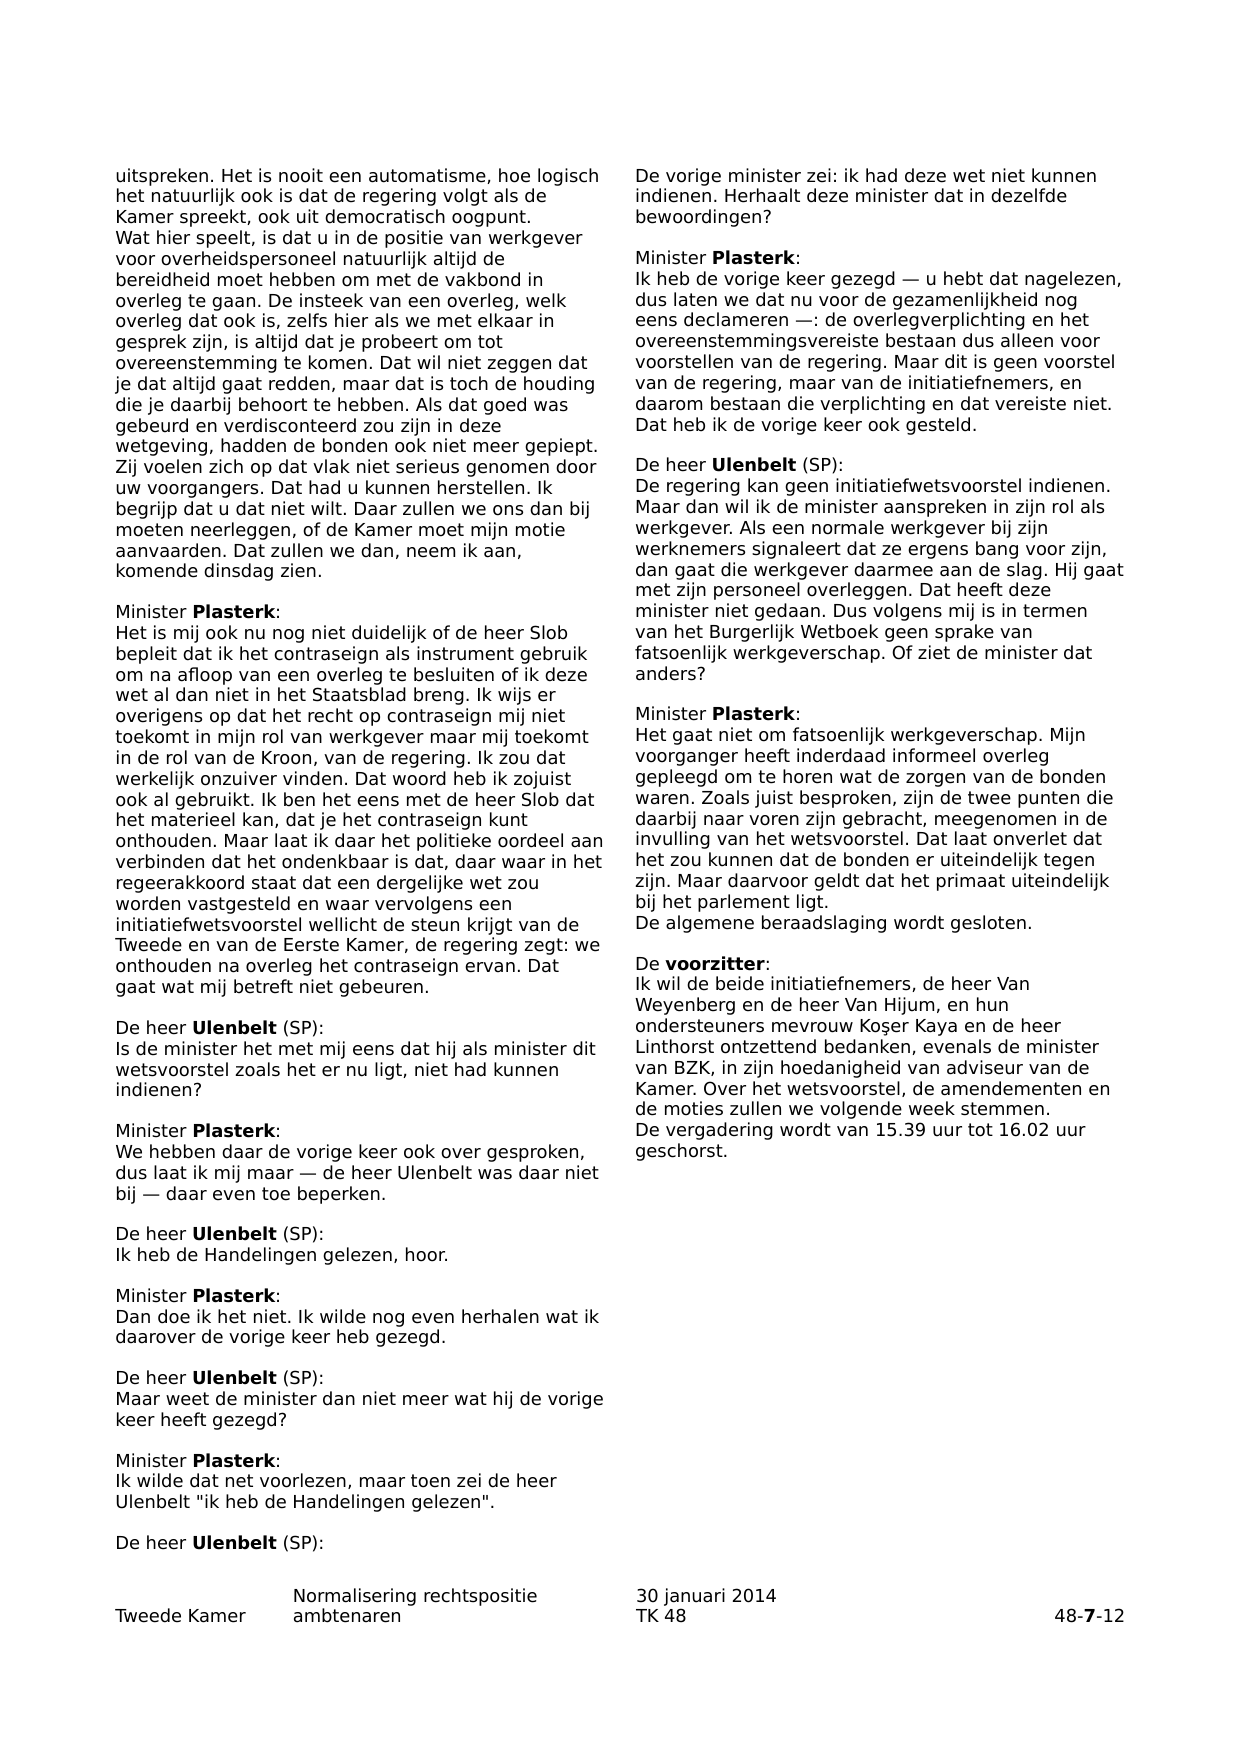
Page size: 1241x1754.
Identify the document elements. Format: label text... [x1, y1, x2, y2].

text Het gaat niet om fatsoenlijk werkgeverschap. Mijn voorganger heeft inderdaad informeel overleg gepleegd om te horen wat de zorgen van de bonden waren. Zoals juist besproken, zijn de twee punten die daarbij naar voren zijn gebracht, meegenomen in de invulling van het wetsvoorstel. Dat laat onverlet dat het zou kunnen dat de bonden er uiteindelijk tegen zijn. Maar daarvoor geldt dat het primaat uiteindelijk bij het parlement ligt. [635, 725, 1125, 912]
text Ik wilde dat net voorlezen, maar toen zei de heer Ulenbelt "ik heb de Handelingen gelezen". [115, 1471, 605, 1513]
text De heer Ulenbelt (SP): [115, 1533, 605, 1554]
text Minister Plasterk: [115, 602, 605, 623]
text Het is mij ook nu nog niet duidelijk of de heer Slob bepleit dat ik het contraseign als instrument gebruik om na afloop van een overleg te besluiten of ik deze wet al dan niet in het Staatsblad breng. Ik wijs er overigens op dat het recht op contraseign mij niet toekomt in mijn rol van werkgever maar mij toekomt in de rol van de Kroon, van de regering. Ik zou dat werkelijk onzuiver vinden. Dat woord heb ik zojuist ook al gebruikt. Ik ben het eens met de heer Slob dat het materieel kan, dat je het contraseign kunt onthouden. Maar laat ik daar het politieke oordeel aan verbinden dat het ondenkbaar is dat, daar waar in het regeerakkoord staat dat een dergelijke wet zou worden vastgesteld en waar vervolgens een initiatiefwetsvoorstel wellicht de steun krijgt van de Tweede en van de Eerste Kamer, de regering zegt: we onthouden na overleg het contraseign ervan. Dat gaat wat mij betreft niet gebeuren. [115, 623, 605, 998]
text De heer Ulenbelt (SP): [115, 1224, 605, 1245]
text Ik wil de beide initiatiefnemers, de heer Van Weyenberg en de heer Van Hijum, en hun ondersteuners mevrouw Koşer Kaya en de heer Linthorst ontzettend bedanken, evenals de minister van BZK, in zijn hoedanigheid van adviseur van de Kamer. Over het wetsvoorstel, de amendementen en de moties zullen we volgende week stemmen. [635, 974, 1125, 1120]
text De algemene beraadslaging wordt gesloten. [635, 912, 1125, 933]
text De heer Ulenbelt (SP): [115, 1018, 605, 1038]
text De voorzitter: [635, 953, 1125, 974]
text Wat hier speelt, is dat u in de positie van werkgever voor overheidspersoneel natuurlijk altijd de bereidheid moet hebben om met de vakbond in overleg te gaan. De insteek van een overleg, welk overleg dat ook is, zelfs hier als we met elkaar in gesprek zijn, is altijd dat je probeert om tot overeenstemming te komen. Dat wil niet zeggen dat je dat altijd gaat redden, maar dat is toch de houding die je daarbij behoort te hebben. Als dat goed was gebeurd en verdisconteerd zou zijn in deze wetgeving, hadden de bonden ook niet meer gepiept. Zij voelen zich op dat vlak niet serieus genomen door uw voorgangers. Dat had u kunnen herstellen. Ik begrijp dat u dat niet wilt. Daar zullen we ons dan bij moeten neerleggen, of de Kamer moet mijn motie aanvaarden. Dat zullen we dan, neem ik aan, komende dinsdag zien. [115, 228, 605, 582]
text uitspreken. Het is nooit een automatisme, hoe logisch het natuurlijk ook is dat de regering volgt als de Kamer spreekt, ook uit democratisch oogpunt. [115, 165, 605, 228]
text De heer Ulenbelt (SP): [635, 455, 1125, 476]
text Minister Plasterk: [115, 1121, 605, 1142]
text Minister Plasterk: [635, 704, 1125, 725]
text Is de minister het met mij eens dat hij als minister dit wetsvoorstel zoals het er nu ligt, niet had kunnen indienen? [115, 1038, 605, 1101]
text Minister Plasterk: [115, 1286, 605, 1306]
text De heer Ulenbelt (SP): [115, 1368, 605, 1389]
text We hebben daar de vorige keer ook over gesproken, dus laat ik mij maar — de heer Ulenbelt was daar niet bij — daar even toe beperken. [115, 1142, 605, 1204]
text Ik heb de vorige keer gezegd — u hebt dat nagelezen, dus laten we dat nu voor de gezamenlijkheid nog eens declameren —: de overlegverplichting en het overeenstemmingsvereiste bestaan dus alleen voor voorstellen van de regering. Maar dit is geen voorstel van de regering, maar van de initiatiefnemers, en daarom bestaan die verplichting en dat vereiste niet. Dat heb ik de vorige keer ook gesteld. [635, 268, 1125, 435]
text Minister Plasterk: [635, 248, 1125, 268]
text Dan doe ik het niet. Ik wilde nog even herhalen wat ik daarover de vorige keer heb gezegd. [115, 1306, 605, 1348]
text De regering kan geen initiatiefwetsvoorstel indienen. Maar dan wil ik de minister aanspreken in zijn rol als werkgever. Als een normale werkgever bij zijn werknemers signaleert dat ze ergens bang voor zijn, dan gaat die werkgever daarmee aan de slag. Hij gaat met zijn personeel overleggen. Dat heeft deze minister niet gedaan. Dus volgens mij is in termen van het Burgerlijk Wetboek geen sprake van fatsoenlijk werkgeverschap. Of ziet de minister dat anders? [635, 476, 1125, 684]
text De vergadering wordt van 15.39 uur tot 16.02 uur geschorst. [635, 1120, 1125, 1162]
text Ik heb de Handelingen gelezen, hoor. [115, 1245, 605, 1266]
text Minister Plasterk: [115, 1451, 605, 1471]
text De vorige minister zei: ik had deze wet niet kunnen indienen. Herhaalt deze minister dat in dezelfde bewoordingen? [635, 165, 1125, 228]
text Maar weet de minister dan niet meer wat hij de vorige keer heeft gezegd? [115, 1389, 605, 1431]
